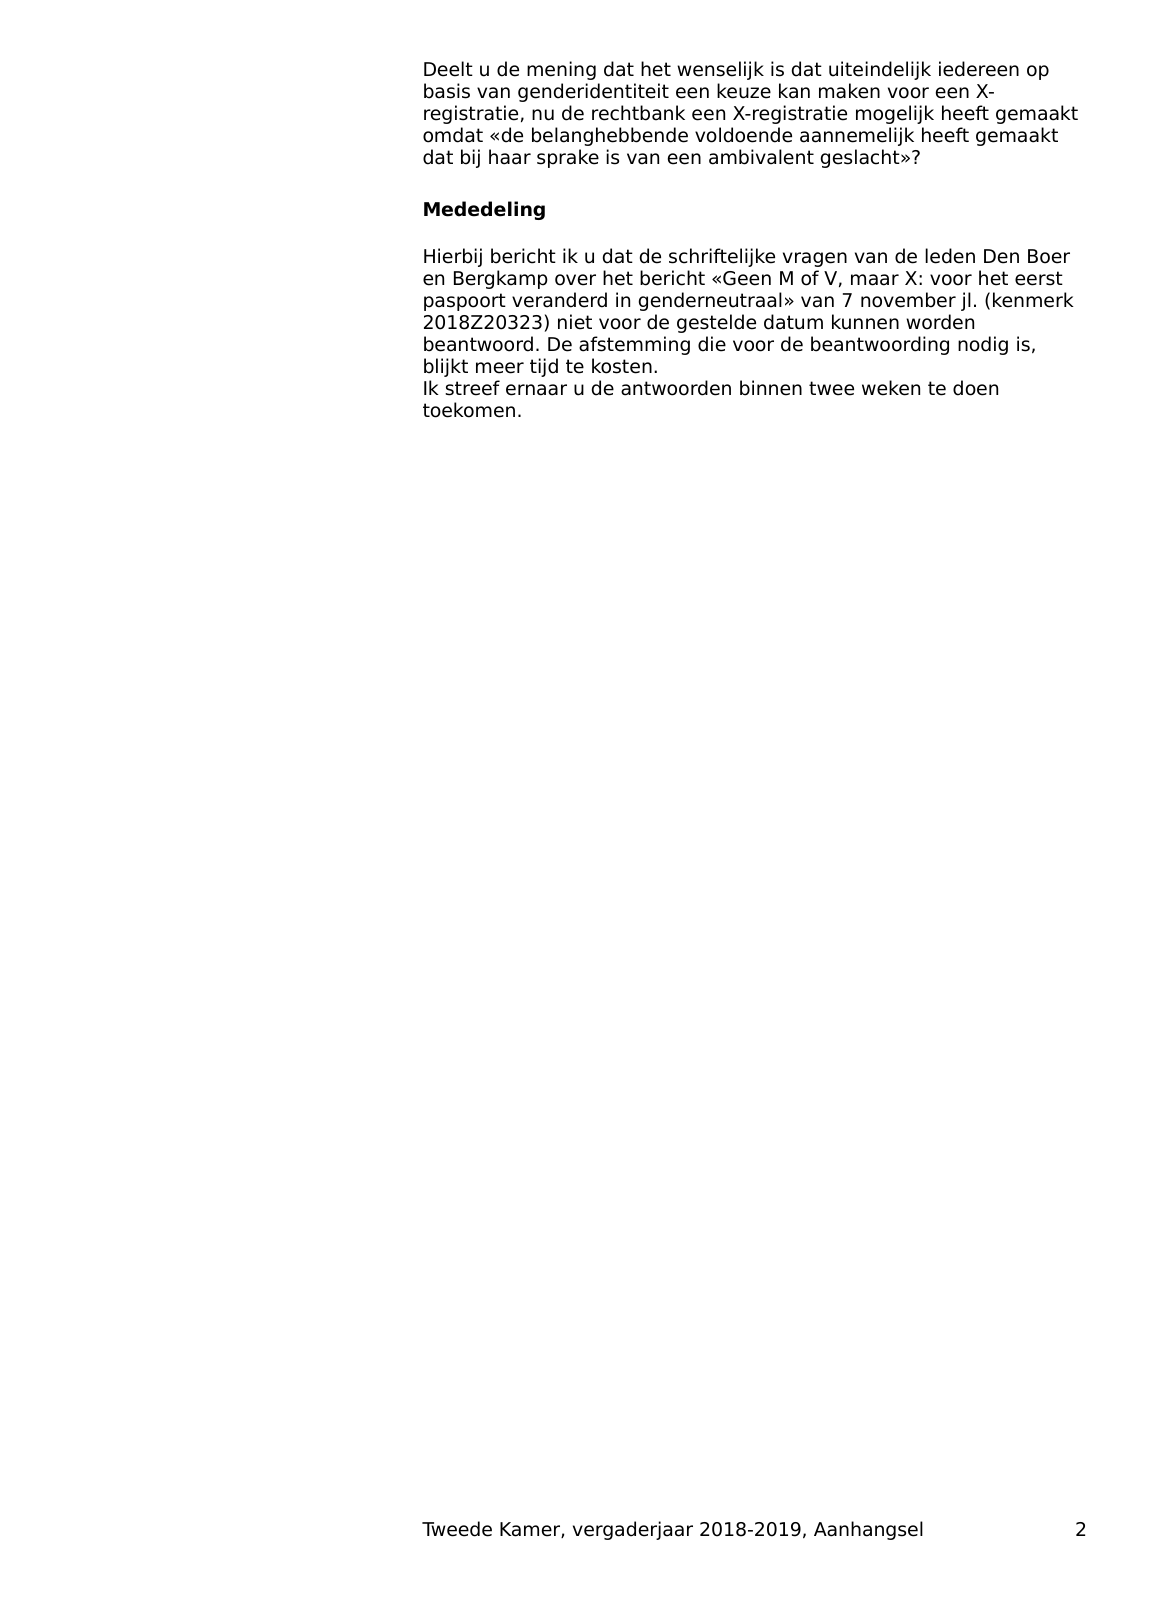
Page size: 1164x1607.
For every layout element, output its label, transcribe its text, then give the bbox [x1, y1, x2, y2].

subtitle Mededeling [422, 199, 1087, 221]
text Ik streef ernaar u de antwoorden binnen twee weken te doen toekomen. [422, 378, 1087, 422]
text Deelt u de mening dat het wenselijk is dat uiteindelijk iedereen op basis van genderidentiteit een keuze kan maken voor een X-registratie, nu de rechtbank een X-registratie mogelijk heeft gemaakt omdat «de belanghebbende voldoende aannemelijk heeft gemaakt dat bij haar sprake is van een ambivalent geslacht»? [422, 59, 1087, 169]
text Hierbij bericht ik u dat de schriftelijke vragen van de leden Den Boer en Bergkamp over het bericht «Geen M of V, maar X: voor het eerst paspoort veranderd in genderneutraal» van 7 november jl. (kenmerk 2018Z20323) niet voor de gestelde datum kunnen worden beantwoord. De afstemming die voor de beantwoording nodig is, blijkt meer tijd te kosten. [422, 246, 1087, 378]
